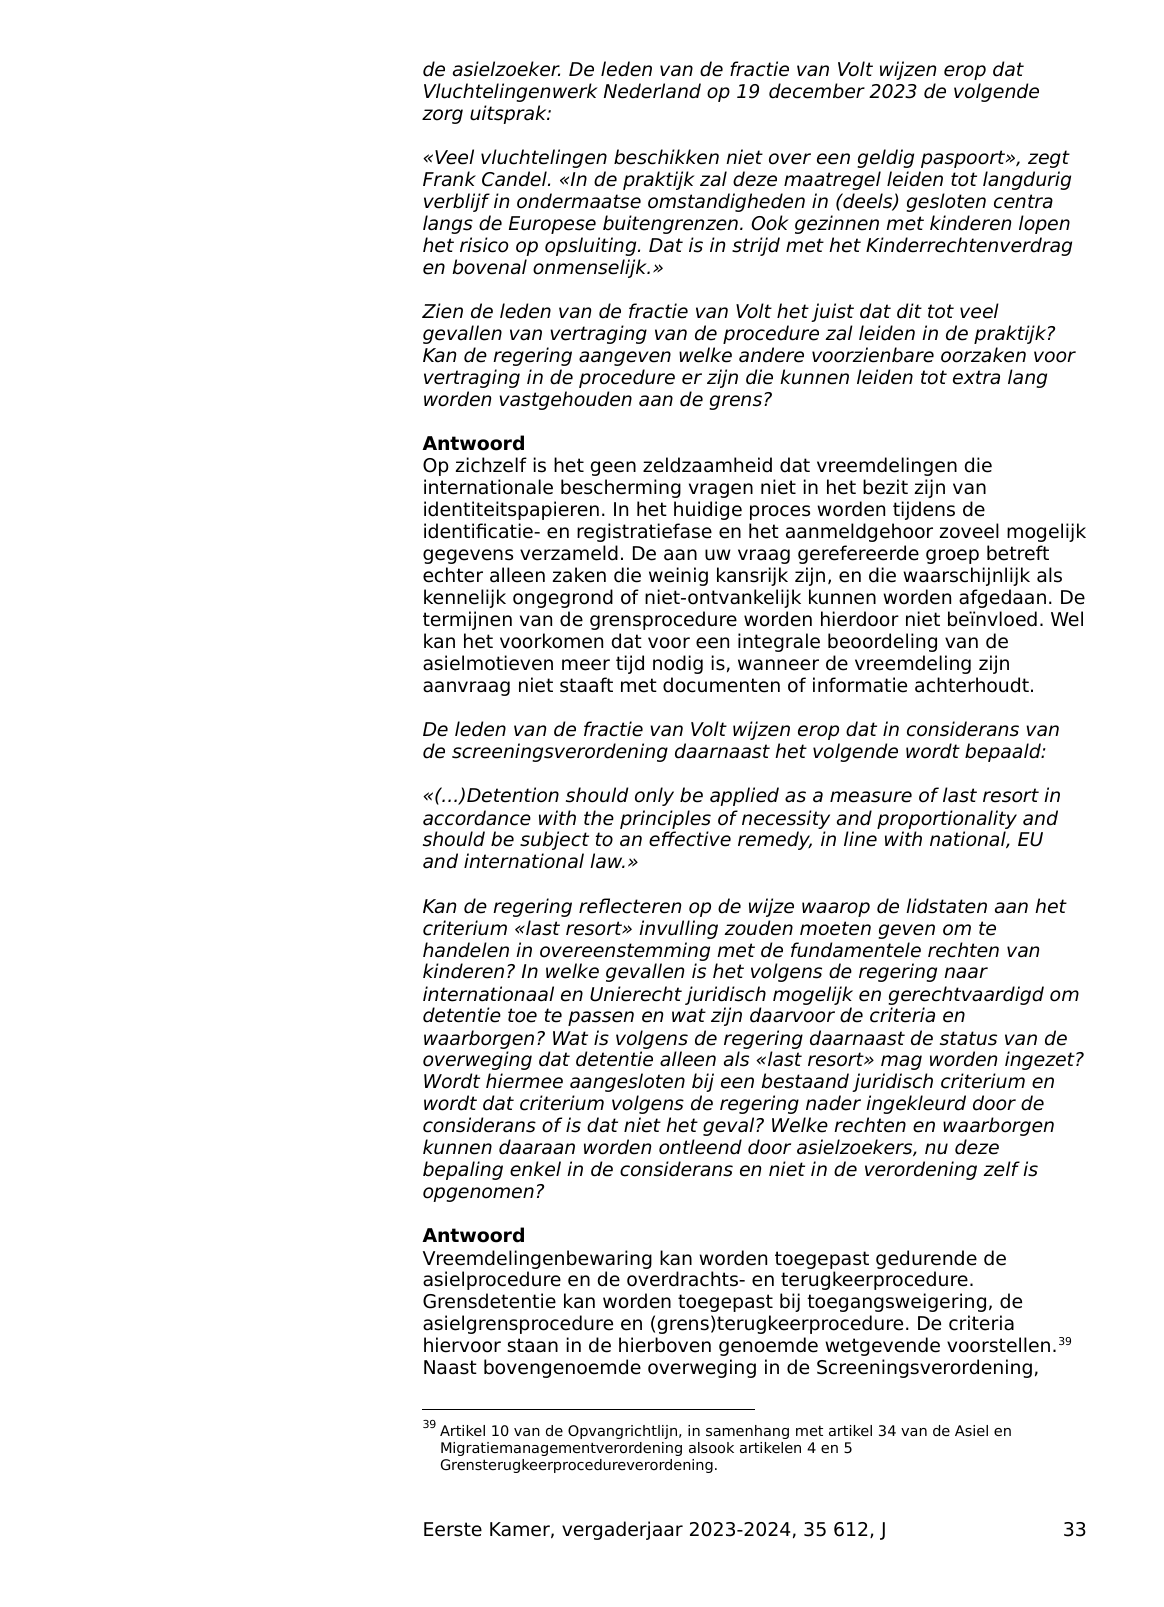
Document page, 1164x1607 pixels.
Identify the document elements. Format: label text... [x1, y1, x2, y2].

text Artikel 10 van de Opvangrichtlijn, in samenhang met artikel 34 van de Asiel en Migratiemanagementverordening alsook artikelen 4 en 5 Grensterugkeerprocedureverordening. [422, 1418, 1087, 1474]
text «Veel vluchtelingen beschikken niet over een geldig paspoort», zegt Frank Candel. «In de praktijk zal deze maatregel leiden tot langdurig verblijf in ondermaatse omstandigheden in (deels) gesloten centra langs de Europese buitengrenzen. Ook gezinnen met kinderen lopen het risico op opsluiting. Dat is in strijd met het Kinderrechtenverdrag en bovenal onmenselijk.» [422, 147, 1087, 279]
text De leden van de fractie van Volt wijzen erop dat in considerans van de screeningsverordening daarnaast het volgende wordt bepaald: [422, 719, 1087, 763]
text Vreemdelingenbewaring kan worden toegepast gedurende de asielprocedure en de overdrachts- en terugkeerprocedure. Grensdetentie kan worden toegepast bij toegangsweigering, de asielgrensprocedure en (grens)terugkeerprocedure. De criteria hiervoor staan in de hierboven genoemde wetgevende voorstellen. Naast bovengenoemde overweging in de Screeningsverordening, [422, 1247, 1087, 1379]
text Antwoord [422, 433, 1087, 455]
text Op zichzelf is het geen zeldzaamheid dat vreemdelingen die internationale bescherming vragen niet in het bezit zijn van identiteitspapieren. In het huidige proces worden tijdens de identificatie- en registratiefase en het aanmeldgehoor zoveel mogelijk gegevens verzameld. De aan uw vraag gerefereerde groep betreft echter alleen zaken die weinig kansrijk zijn, en die waarschijnlijk als kennelijk ongegrond of niet-ontvankelijk kunnen worden afgedaan. De termijnen van de grensprocedure worden hierdoor niet beïnvloed. Wel kan het voorkomen dat voor een integrale beoordeling van de asielmotieven meer tijd nodig is, wanneer de vreemdeling zijn aanvraag niet staaft met documenten of informatie achterhoudt. [422, 455, 1087, 697]
text de asielzoeker. De leden van de fractie van Volt wijzen erop dat Vluchtelingenwerk Nederland op 19 december 2023 de volgende zorg uitsprak: [422, 59, 1087, 125]
text Kan de regering reflecteren op de wijze waarop de lidstaten aan het criterium «last resort» invulling zouden moeten geven om te handelen in overeenstemming met de fundamentele rechten van kinderen? In welke gevallen is het volgens de regering naar internationaal en Unierecht juridisch mogelijk en gerechtvaardigd om detentie toe te passen en wat zijn daarvoor de criteria en waarborgen? Wat is volgens de regering daarnaast de status van de overweging dat detentie alleen als «last resort» mag worden ingezet? Wordt hiermee aangesloten bij een bestaand juridisch criterium en wordt dat criterium volgens de regering nader ingekleurd door de considerans of is dat niet het geval? Welke rechten en waarborgen kunnen daaraan worden ontleend door asielzoekers, nu deze bepaling enkel in de considerans en niet in de verordening zelf is opgenomen? [422, 896, 1087, 1203]
text Zien de leden van de fractie van Volt het juist dat dit tot veel gevallen van vertraging van de procedure zal leiden in de praktijk? Kan de regering aangeven welke andere voorzienbare oorzaken voor vertraging in de procedure er zijn die kunnen leiden tot extra lang worden vastgehouden aan de grens? [422, 301, 1087, 411]
text «(...)Detention should only be applied as a measure of last resort in accordance with the principles of necessity and proportionality and should be subject to an effective remedy, in line with national, EU and international law.» [422, 785, 1087, 873]
text Antwoord [422, 1225, 1087, 1247]
